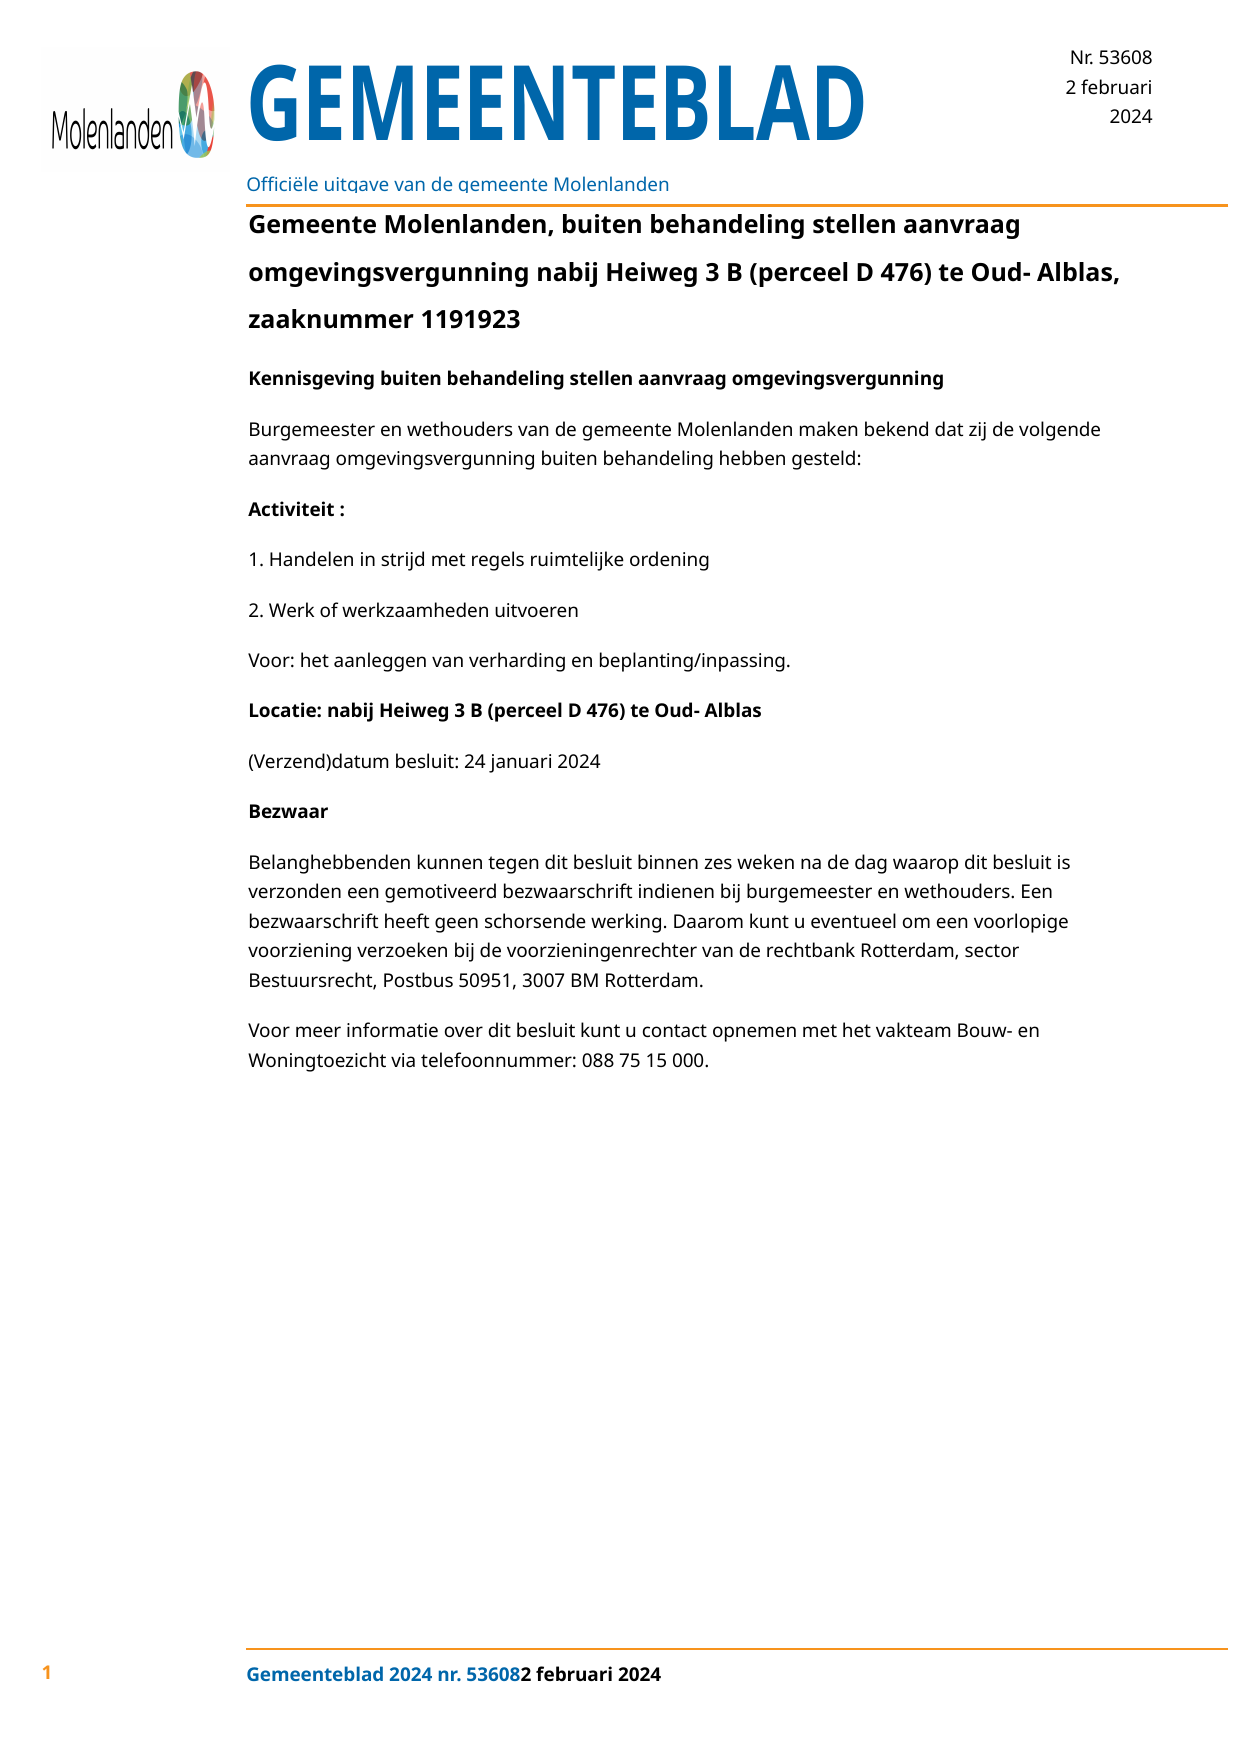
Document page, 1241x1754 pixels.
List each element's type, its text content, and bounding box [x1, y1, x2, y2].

text Locatie: nabij Heiweg 3 B (perceel D 476) te Oud- Alblas [248, 698, 1152, 723]
text 1. Handelen in strijd met regels ruimtelijke ordening [248, 546, 1152, 572]
picture [41, 47, 231, 172]
text (Verzend)datum besluit: 24 januari 2024 [248, 748, 1152, 774]
text Voor: het aanleggen van verharding en beplanting/inpassing. [248, 647, 1152, 673]
text Activiteit : [248, 496, 1152, 522]
text Voor meer informatie over dit besluit kunt u contact opnemen met het vakteam Bouw- en Woningtoezicht via telefoonnummer: 088 75 15 000. [248, 1018, 1152, 1073]
text Belanghebbenden kunnen tegen dit besluit binnen zes weken na de dag waarop dit besluit is verzonden een gemotiveerd bezwaarschrift indienen bij burgemeester en wethouders. Een bezwaarschrift heeft geen schorsende werking. Daarom kunt u eventueel om een voorlopige voorziening verzoeken bij de voorzieningenrechter van de rechtbank Rotterdam, sector Bestuursrecht, Postbus 50951, 3007 BM Rotterdam. [248, 849, 1152, 993]
text Gemeente Molenlanden, buiten behandeling stellen aanvraag omgevingsvergunning nabij Heiweg 3 B (perceel D 476) te Oud- Alblas, zaaknummer 1191923 [248, 207, 1152, 336]
text Bezwaar [248, 798, 1152, 824]
text Kennisgeving buiten behandeling stellen aanvraag omgevingsvergunning [248, 366, 1152, 391]
text 2. Werk of werkzaamheden uitvoeren [248, 597, 1152, 622]
text Burgemeester en wethouders van de gemeente Molenlanden maken bekend dat zij de volgende aanvraag omgevingsvergunning buiten behandeling hebben gesteld: [248, 416, 1152, 471]
